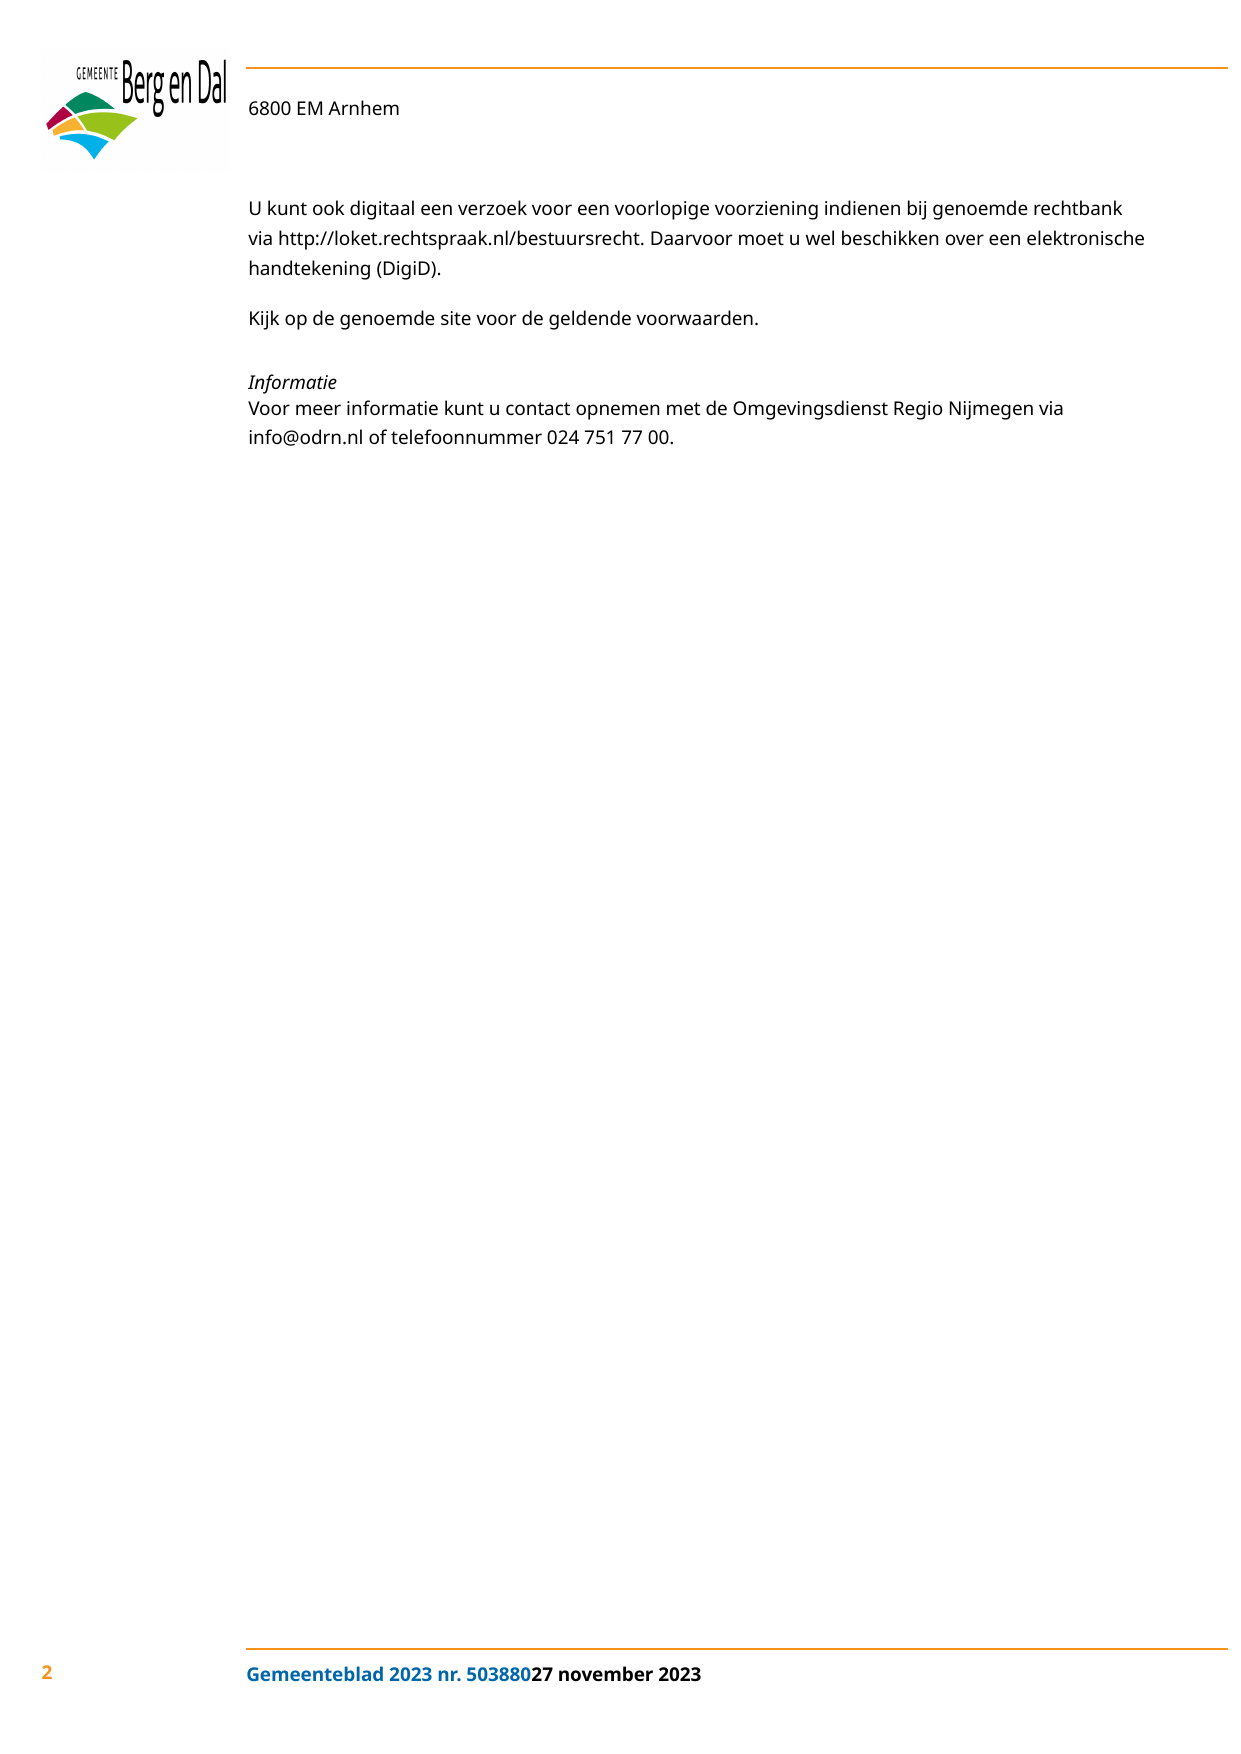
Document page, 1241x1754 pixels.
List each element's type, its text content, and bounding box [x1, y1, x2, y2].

text Informatie [248, 369, 1152, 395]
text U kunt ook digitaal een verzoek voor een voorlopige voorziening indienen bij genoemde rechtbank via http://loket.rechtspraak.nl/bestuursrecht. Daarvoor moet u wel beschikken over een elektronische handtekening (DigiD). [248, 196, 1152, 281]
text 6800 EM Arnhem [248, 95, 1152, 121]
text Kijk op de genoemde site voor de geldende voorwaarden. [248, 305, 1152, 331]
text Voor meer informatie kunt u contact opnemen met de Omgevingsdienst Regio Nijmegen via info@odrn.nl of telefoonnummer 024 751 77 00. [248, 395, 1152, 450]
picture [41, 47, 231, 172]
